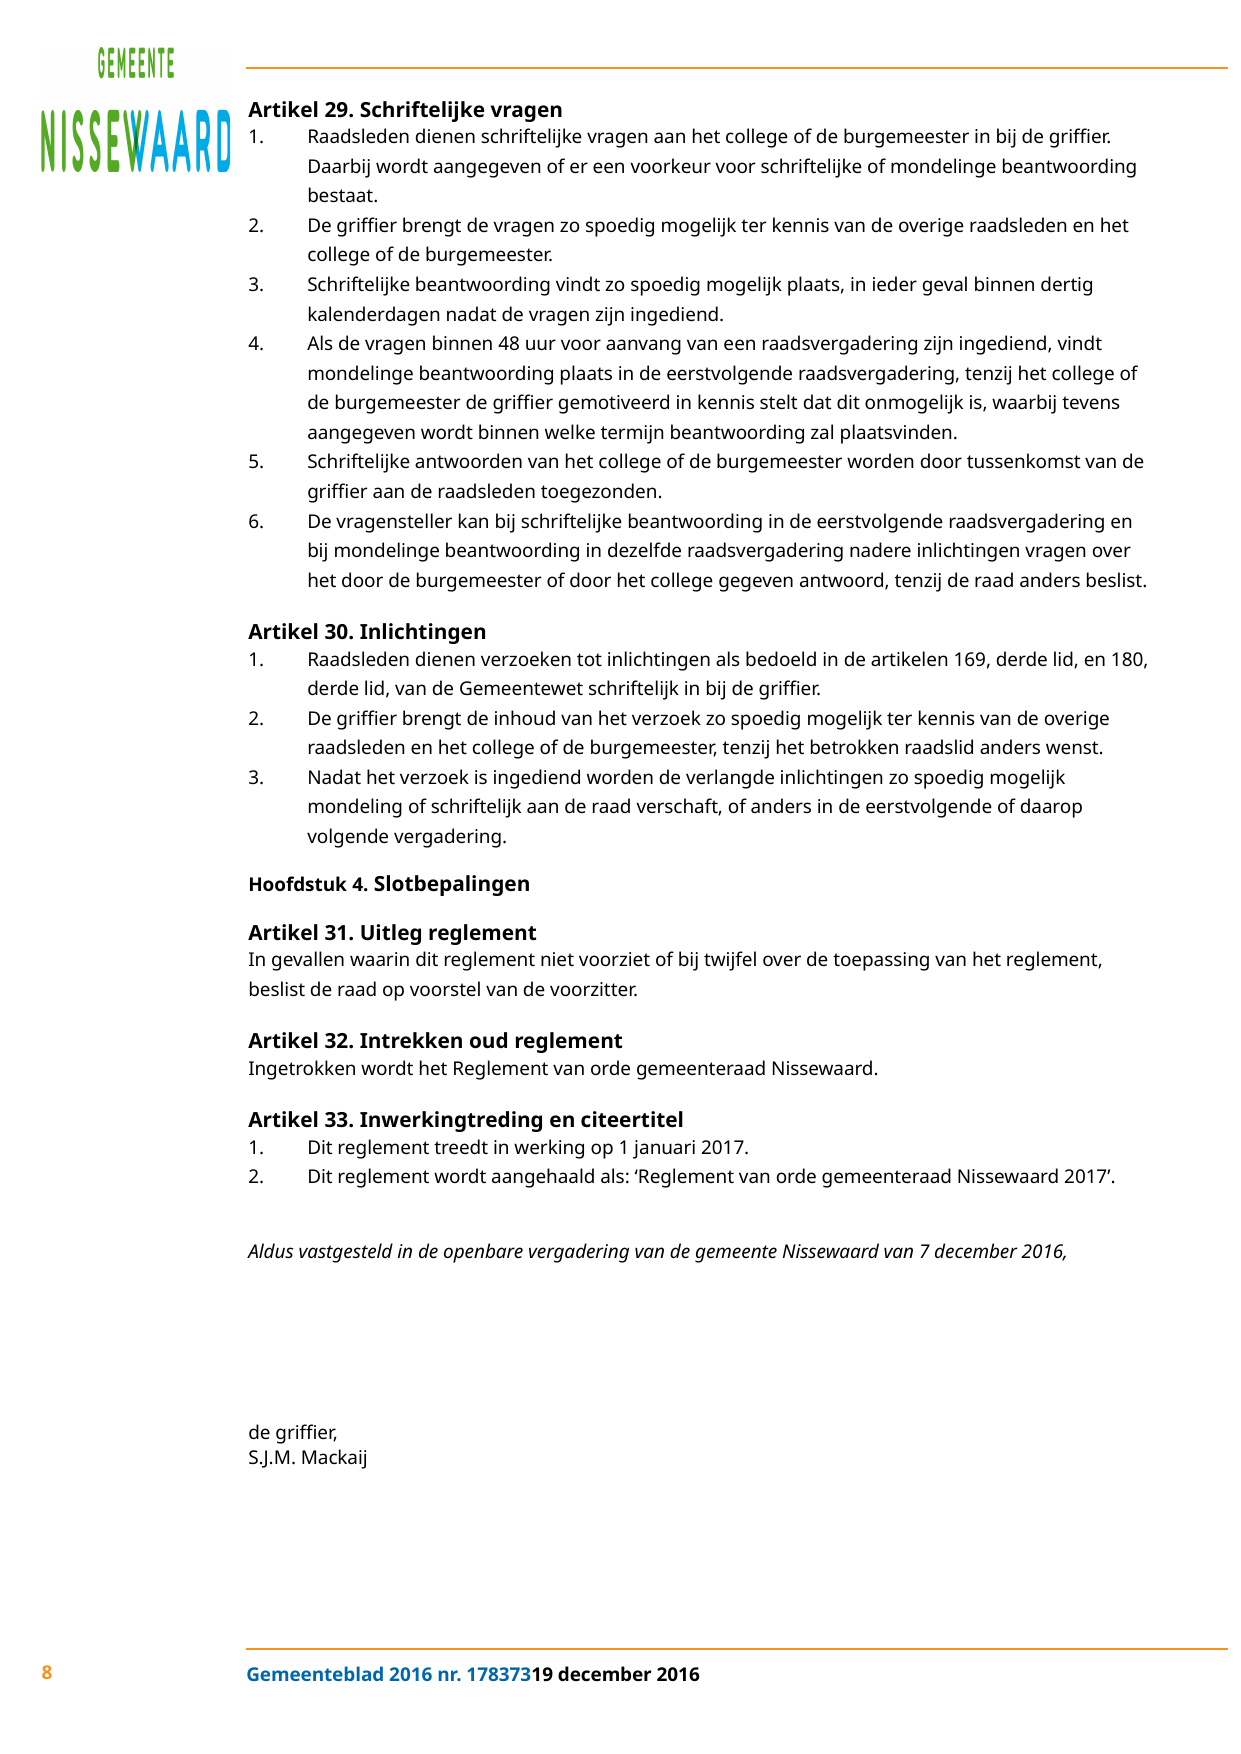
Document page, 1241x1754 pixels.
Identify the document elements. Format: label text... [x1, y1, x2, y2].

list De vragensteller kan bij schriftelijke beantwoording in de eerstvolgende raadsvergadering en bij mondelinge beantwoording in dezelfde raadsvergadering nadere inlichtingen vragen over het door de burgemeester of door het college gegeven antwoord, tenzij de raad anders beslist. [248, 508, 1152, 593]
text Artikel 32. Intrekken oud reglement [248, 1027, 1152, 1055]
list Schriftelijke antwoorden van het college of de burgemeester worden door tussenkomst van de griffier aan de raadsleden toegezonden. [248, 449, 1152, 504]
list Dit reglement treedt in werking op 1 januari 2017. [248, 1134, 1152, 1160]
list De griffier brengt de vragen zo spoedig mogelijk ter kennis van de overige raadsleden en het college of de burgemeester. [248, 212, 1152, 267]
picture [41, 47, 231, 172]
text de griffier, [248, 1419, 1152, 1444]
list Nadat het verzoek is ingediend worden de verlangde inlichtingen zo spoedig mogelijk mondeling of schriftelijk aan de raad verschaft, of anders in de eerstvolgende of daarop volgende vergadering. [248, 764, 1152, 849]
list Als de vragen binnen 48 uur voor aanvang van een raadsvergadering zijn ingediend, vindt mondelinge beantwoording plaats in de eerstvolgende raadsvergadering, tenzij het college of de burgemeester de griffier gemotiveerd in kennis stelt dat dit onmogelijk is, waarbij tevens aangegeven wordt binnen welke termijn beantwoording zal plaatsvinden. [248, 330, 1152, 445]
text Artikel 29. Schriftelijke vragen [248, 95, 1152, 123]
list Raadsleden dienen schriftelijke vragen aan het college of de burgemeester in bij de griffier. Daarbij wordt aangegeven of er een voorkeur voor schriftelijke of mondelinge beantwoording bestaat. [248, 123, 1152, 208]
list De griffier brengt de inhoud van het verzoek zo spoedig mogelijk ter kennis van de overige raadsleden en het college of de burgemeester, tenzij het betrokken raadslid anders wenst. [248, 705, 1152, 760]
text In gevallen waarin dit reglement niet voorziet of bij twijfel over de toepassing van het reglement, beslist de raad op voorstel van de voorzitter. [248, 947, 1152, 1002]
list Dit reglement wordt aangehaald als: ‘Reglement van orde gemeenteraad Nissewaard 2017’. [248, 1163, 1152, 1189]
picture [200, 151, 206, 172]
text Artikel 30. Inlichtingen [248, 617, 1152, 646]
text S.J.M. Mackaij [248, 1444, 1152, 1470]
text Artikel 33. Inwerkingtreding en citeertitel [248, 1106, 1152, 1134]
text Aldus vastgesteld in de openbare vergadering van de gemeente Nissewaard van 7 december 2016, [248, 1239, 1152, 1264]
text Ingetrokken wordt het Reglement van orde gemeenteraad Nissewaard. [248, 1055, 1152, 1081]
text Hoofdstuk 4. Slotbepalingen [248, 869, 1152, 897]
picture [154, 157, 165, 172]
list Schriftelijke beantwoording vindt zo spoedig mogelijk plaats, in ieder geval binnen dertig kalenderdagen nadat de vragen zijn ingediend. [248, 271, 1152, 326]
list Raadsleden dienen verzoeken tot inlichtingen als bedoeld in de artikelen 169, derde lid, en 180, derde lid, van de Gemeentewet schriftelijk in bij de griffier. [248, 646, 1152, 701]
picture [201, 122, 206, 138]
picture [222, 122, 227, 160]
picture [176, 157, 187, 172]
text Artikel 31. Uitleg reglement [248, 918, 1152, 947]
